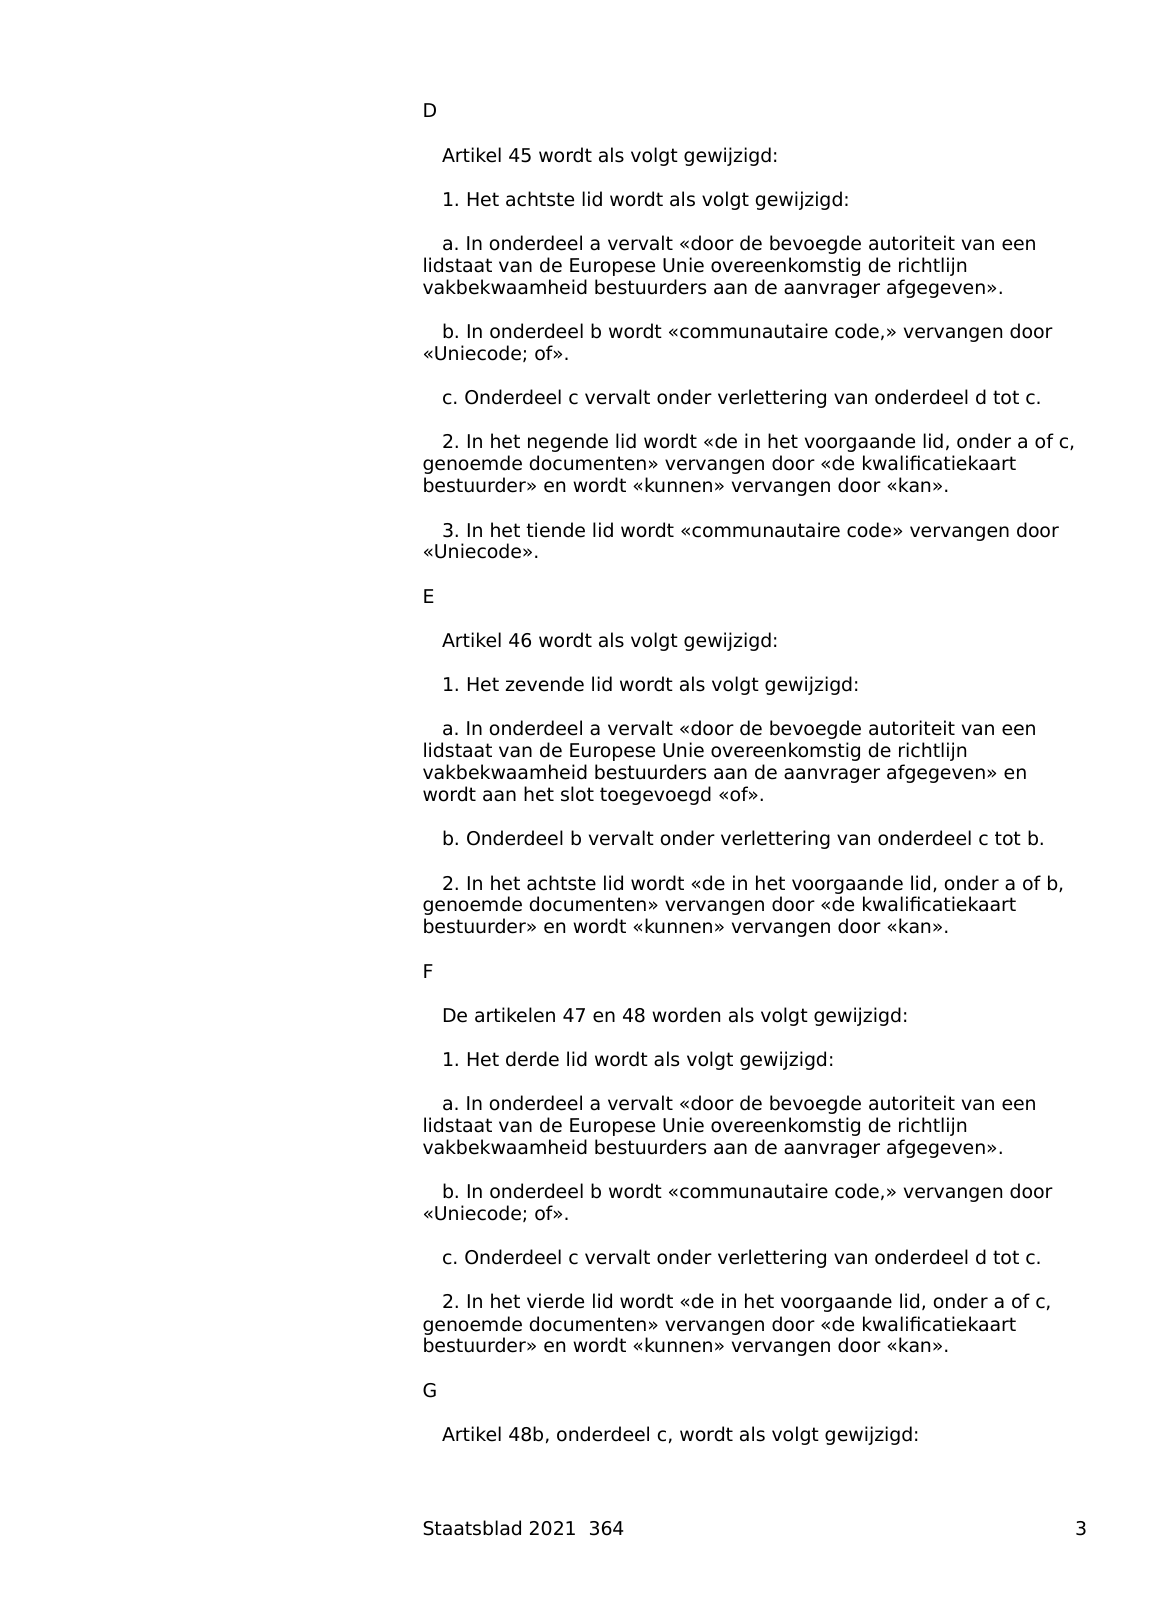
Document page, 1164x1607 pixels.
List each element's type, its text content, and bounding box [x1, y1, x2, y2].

text Artikel 45 wordt als volgt gewijzigd: [422, 144, 1087, 167]
text a. In onderdeel a vervalt «door de bevoegde autoriteit van een lidstaat van de Europese Unie overeenkomstig de richtlijn vakbekwaamheid bestuurders aan de aanvrager afgegeven» en wordt aan het slot toegevoegd «of». [422, 718, 1087, 806]
text F [422, 961, 1087, 982]
text 1. Het achtste lid wordt als volgt gewijzigd: [422, 189, 1087, 211]
text D [422, 100, 1087, 122]
text c. Onderdeel c vervalt onder verlettering van onderdeel d tot c. [422, 387, 1087, 409]
text E [422, 586, 1087, 608]
text c. Onderdeel c vervalt onder verlettering van onderdeel d tot c. [422, 1247, 1087, 1269]
text 2. In het vierde lid wordt «de in het voorgaande lid, onder a of c, genoemde documenten» vervangen door «de kwalificatiekaart bestuurder» en wordt «kunnen» vervangen door «kan». [422, 1291, 1087, 1357]
text G [422, 1379, 1087, 1402]
text Artikel 48b, onderdeel c, wordt als volgt gewijzigd: [422, 1424, 1087, 1446]
text b. Onderdeel b vervalt onder verlettering van onderdeel c tot b. [422, 828, 1087, 850]
text a. In onderdeel a vervalt «door de bevoegde autoriteit van een lidstaat van de Europese Unie overeenkomstig de richtlijn vakbekwaamheid bestuurders aan de aanvrager afgegeven». [422, 1093, 1087, 1159]
text Artikel 46 wordt als volgt gewijzigd: [422, 630, 1087, 652]
text 2. In het achtste lid wordt «de in het voorgaande lid, onder a of b, genoemde documenten» vervangen door «de kwalificatiekaart bestuurder» en wordt «kunnen» vervangen door «kan». [422, 872, 1087, 938]
text b. In onderdeel b wordt «communautaire code,» vervangen door «Uniecode; of». [422, 321, 1087, 365]
text 1. Het zevende lid wordt als volgt gewijzigd: [422, 674, 1087, 696]
text 2. In het negende lid wordt «de in het voorgaande lid, onder a of c, genoemde documenten» vervangen door «de kwalificatiekaart bestuurder» en wordt «kunnen» vervangen door «kan». [422, 431, 1087, 497]
text a. In onderdeel a vervalt «door de bevoegde autoriteit van een lidstaat van de Europese Unie overeenkomstig de richtlijn vakbekwaamheid bestuurders aan de aanvrager afgegeven». [422, 233, 1087, 299]
text 1. Het derde lid wordt als volgt gewijzigd: [422, 1049, 1087, 1071]
text De artikelen 47 en 48 worden als volgt gewijzigd: [422, 1005, 1087, 1027]
text 3. In het tiende lid wordt «communautaire code» vervangen door «Uniecode». [422, 519, 1087, 563]
text b. In onderdeel b wordt «communautaire code,» vervangen door «Uniecode; of». [422, 1181, 1087, 1225]
